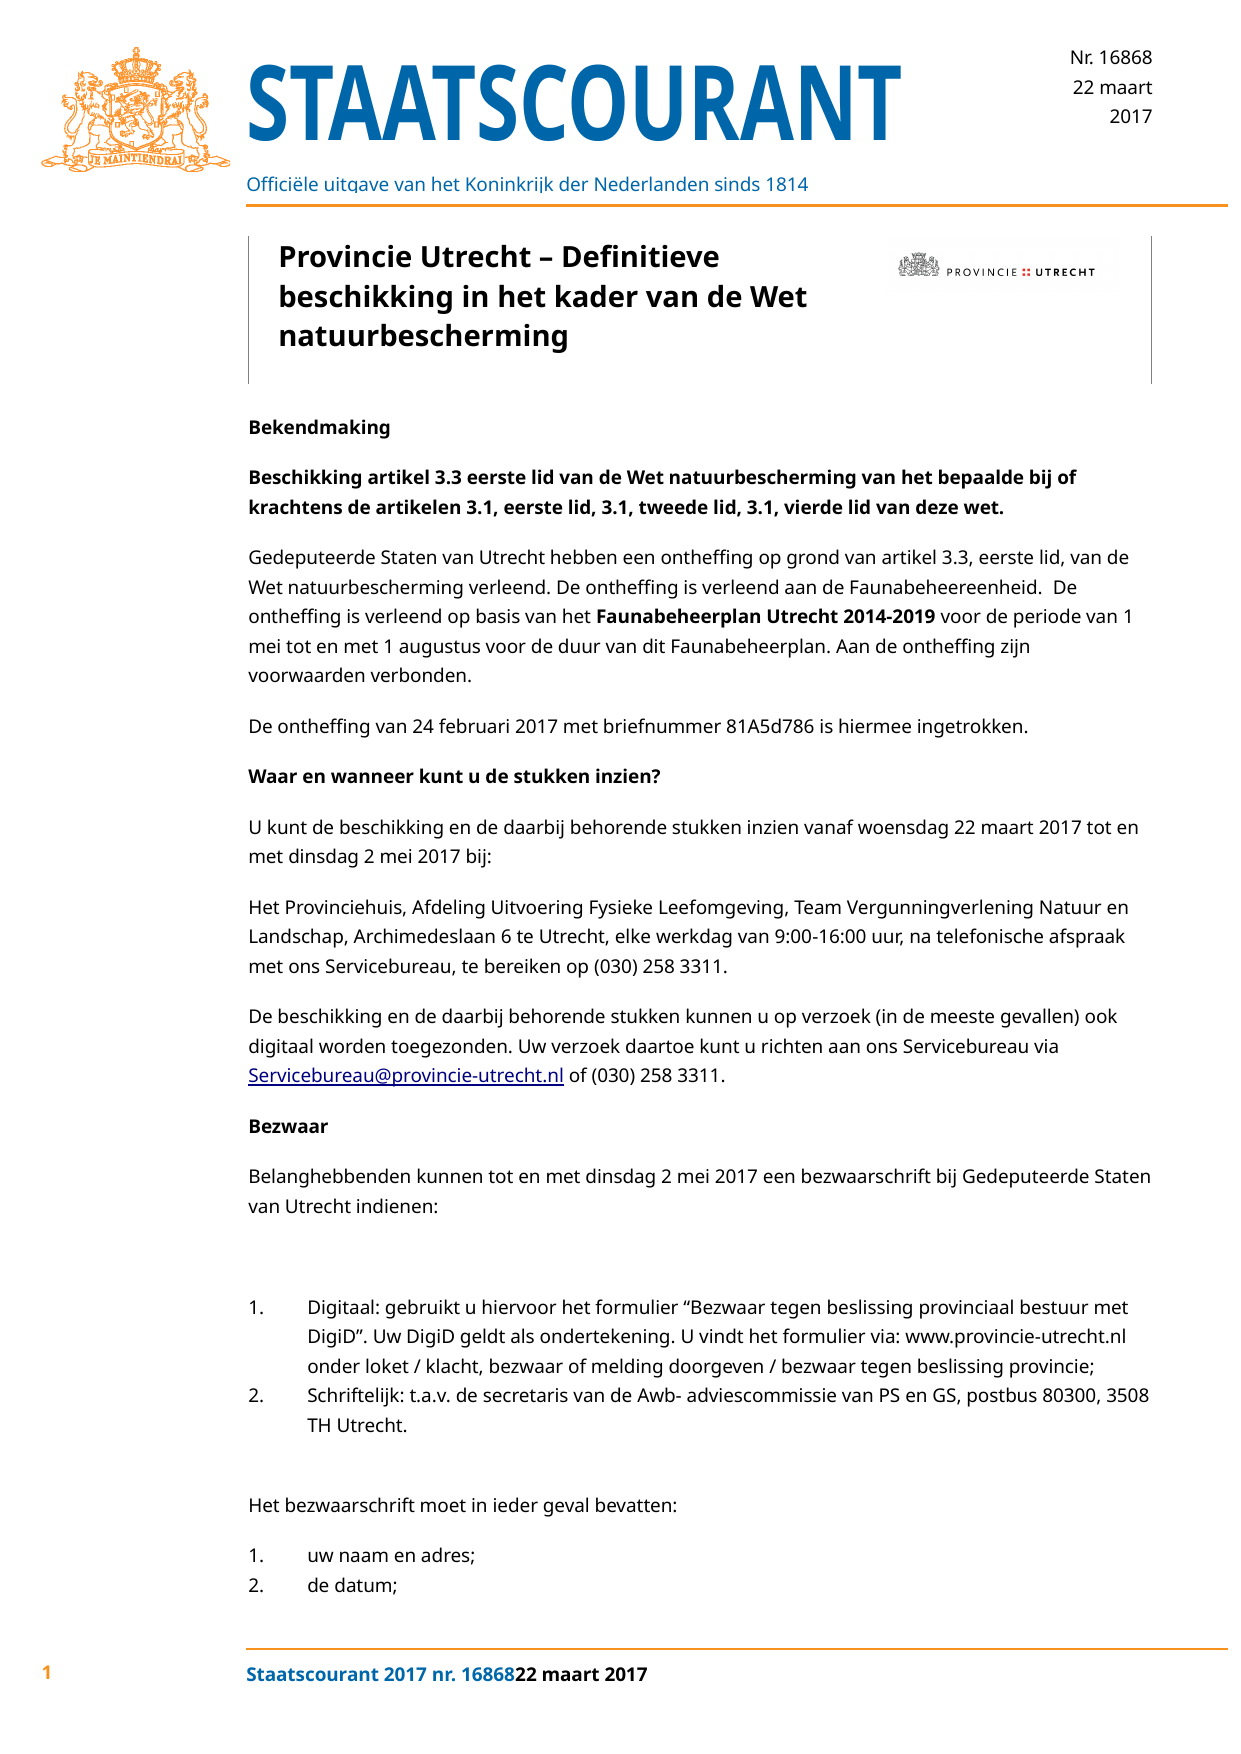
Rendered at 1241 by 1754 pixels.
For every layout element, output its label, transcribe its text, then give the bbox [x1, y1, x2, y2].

list Schriftelijk: t.a.v. de secretaris van de Awb- adviescommissie van PS en GS, postbus 80300, 3508 TH Utrecht. [248, 1383, 1152, 1438]
text De beschikking en de daarbij behorende stukken kunnen u op verzoek (in de meeste gevallen) ook digitaal worden toegezonden. Uw verzoek daartoe kunt u richten aan ons Servicebureau via Servicebureau@provincie-utrecht.nl of (030) 258 3311. [248, 1003, 1152, 1088]
text Beschikking artikel 3.3 eerste lid van de Wet natuurbescherming van het bepaalde bij of krachtens de artikelen 3.1, eerste lid, 3.1, tweede lid, 3.1, vierde lid van deze wet. [248, 464, 1152, 520]
text Gedeputeerde Staten van Utrecht hebben een ontheffing op grond van artikel 3.3, eerste lid, van de Wet natuurbescherming verleend. De ontheffing is verleend aan de Faunabeheereenheid. De ontheffing is verleend op basis van het Faunabeheerplan Utrecht 2014-2019 voor de periode van 1 mei tot en met 1 augustus voor de duur van dit Faunabeheerplan. Aan de ontheffing zijn voorwaarden verbonden. [248, 544, 1152, 688]
list Digitaal: gebruikt u hiervoor het formulier “Bezwaar tegen beslissing provinciaal bestuur met DigiD”. Uw DigiD geldt als ondertekening. U vindt het formulier via: www.provincie-utrecht.nl onder loket / klacht, bezwaar of melding doorgeven / bezwaar tegen beslissing provincie; [248, 1294, 1152, 1379]
table_header [850, 236, 1151, 384]
list de datum; [248, 1572, 1152, 1598]
table_header Provincie Utrecht – Definitieve beschikking in het kader van de Wet natuurbescherming [249, 236, 850, 384]
text Het bezwaarschrift moet in ieder geval bevatten: [248, 1492, 1152, 1518]
text Het Provinciehuis, Afdeling Uitvoering Fysieke Leefomgeving, Team Vergunningverlening Natuur en Landschap, Archimedeslaan 6 te Utrecht, elke werkdag van 9:00‑16:00 uur, na telefonische afspraak met ons Servicebureau, te bereiken op (030) 258 3311. [248, 894, 1152, 979]
text Bekendmaking [248, 414, 1152, 440]
text Bezwaar [248, 1113, 1152, 1139]
text De ontheffing van 24 februari 2017 met briefnummer 81A5d786 is hiermee ingetrokken. [248, 713, 1152, 739]
text Belanghebbenden kunnen tot en met dinsdag 2 mei 2017 een bezwaarschrift bij Gedeputeerde Staten van Utrecht indienen: [248, 1163, 1152, 1219]
picture [41, 47, 231, 172]
picture [882, 236, 1119, 293]
text U kunt de beschikking en de daarbij behorende stukken inzien vanaf woensdag 22 maart 2017 tot en met dinsdag 2 mei 2017 bij: [248, 814, 1152, 869]
list uw naam en adres; [248, 1543, 1152, 1568]
text Waar en wanneer kunt u de stukken inzien? [248, 763, 1152, 789]
